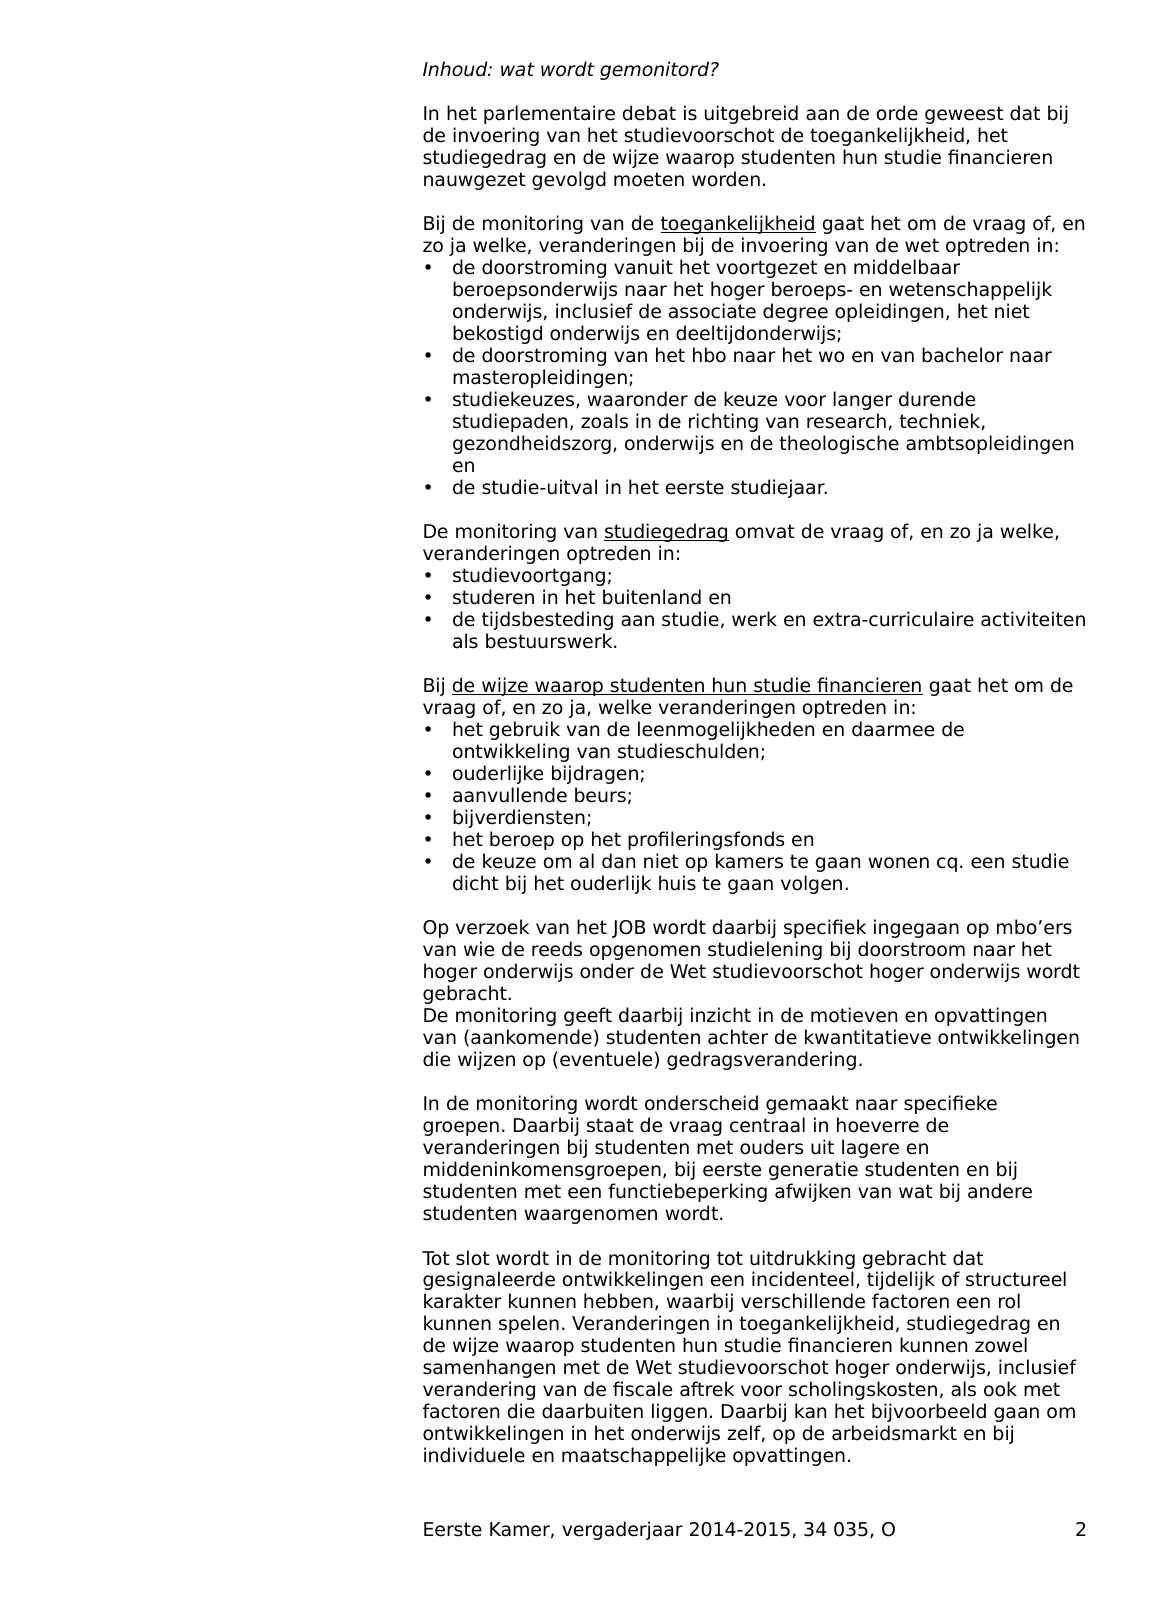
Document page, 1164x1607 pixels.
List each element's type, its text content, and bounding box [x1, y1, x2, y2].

text • aanvullende beurs; [422, 785, 1087, 807]
text • ouderlijke bijdragen; [422, 763, 1087, 785]
text Tot slot wordt in de monitoring tot uitdrukking gebracht dat gesignaleerde ontwikkelingen een incidenteel, tijdelijk of structureel karakter kunnen hebben, waarbij verschillende factoren een rol kunnen spelen. Veranderingen in toegankelijkheid, studiegedrag en de wijze waarop studenten hun studie financieren kunnen zowel samenhangen met de Wet studievoorschot hoger onderwijs, inclusief verandering van de fiscale aftrek voor scholingskosten, als ook met factoren die daarbuiten liggen. Daarbij kan het bijvoorbeeld gaan om ontwikkelingen in het onderwijs zelf, op de arbeidsmarkt en bij individuele en maatschappelijke opvattingen. [422, 1247, 1087, 1467]
text • de doorstroming vanuit het voortgezet en middelbaar beroepsonderwijs naar het hoger beroeps- en wetenschappelijk onderwijs, inclusief de associate degree opleidingen, het niet bekostigd onderwijs en deeltijdonderwijs; [422, 257, 1087, 345]
text • het beroep op het profileringsfonds en [422, 829, 1087, 851]
text Bij de monitoring van de toegankelijkheid gaat het om de vraag of, en zo ja welke, veranderingen bij de invoering van de wet optreden in: [422, 213, 1087, 257]
text • studiekeuzes, waaronder de keuze voor langer durende studiepaden, zoals in de richting van research, techniek, gezondheidszorg, onderwijs en de theologische ambtsopleidingen en [422, 389, 1087, 477]
text • het gebruik van de leenmogelijkheden en daarmee de ontwikkeling van studieschulden; [422, 719, 1087, 763]
text • studeren in het buitenland en [422, 587, 1087, 609]
text Op verzoek van het JOB wordt daarbij specifiek ingegaan op mbo’ers van wie de reeds opgenomen studielening bij doorstroom naar het hoger onderwijs onder de Wet studievoorschot hoger onderwijs wordt gebracht. [422, 917, 1087, 1005]
text • bijverdiensten; [422, 807, 1087, 829]
text In het parlementaire debat is uitgebreid aan de orde geweest dat bij de invoering van het studievoorschot de toegankelijkheid, het studiegedrag en de wijze waarop studenten hun studie financieren nauwgezet gevolgd moeten worden. [422, 103, 1087, 191]
text • studievoortgang; [422, 565, 1087, 587]
text • de doorstroming van het hbo naar het wo en van bachelor naar masteropleidingen; [422, 345, 1087, 389]
text • de keuze om al dan niet op kamers te gaan wonen cq. een studie dicht bij het ouderlijk huis te gaan volgen. [422, 851, 1087, 895]
text De monitoring van studiegedrag omvat de vraag of, en zo ja welke, veranderingen optreden in: [422, 521, 1087, 565]
text De monitoring geeft daarbij inzicht in de motieven en opvattingen van (aankomende) studenten achter de kwantitatieve ontwikkelingen die wijzen op (eventuele) gedragsverandering. [422, 1005, 1087, 1071]
text • de studie-uitval in het eerste studiejaar. [422, 477, 1087, 499]
text In de monitoring wordt onderscheid gemaakt naar specifieke groepen. Daarbij staat de vraag centraal in hoeverre de veranderingen bij studenten met ouders uit lagere en middeninkomensgroepen, bij eerste generatie studenten en bij studenten met een functiebeperking afwijken van wat bij andere studenten waargenomen wordt. [422, 1093, 1087, 1225]
text Bij de wijze waarop studenten hun studie financieren gaat het om de vraag of, en zo ja, welke veranderingen optreden in: [422, 675, 1087, 719]
text • de tijdsbesteding aan studie, werk en extra-curriculaire activiteiten als bestuurswerk. [422, 609, 1087, 653]
subtitle Inhoud: wat wordt gemonitord? [422, 59, 1087, 81]
